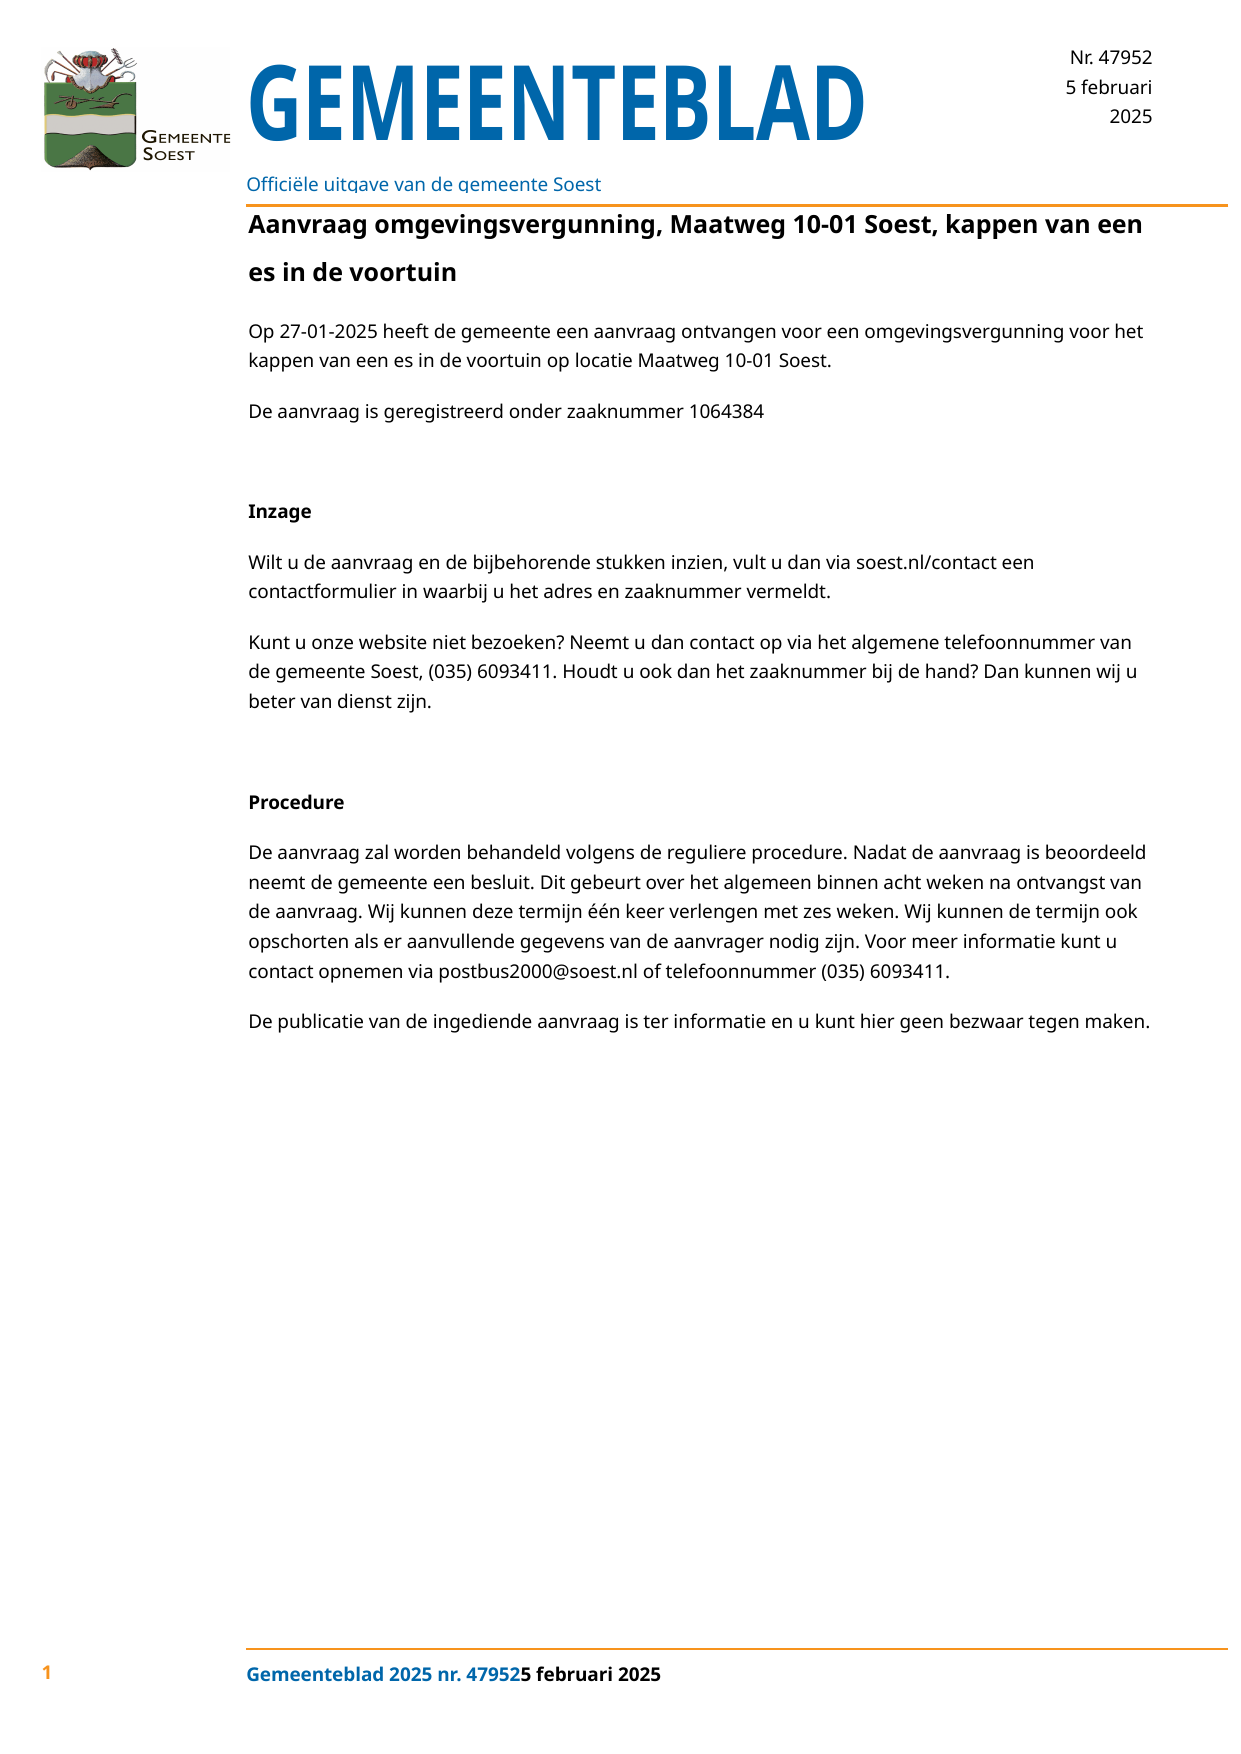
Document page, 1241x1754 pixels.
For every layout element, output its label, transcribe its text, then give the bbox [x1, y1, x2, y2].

text De aanvraag zal worden behandeld volgens de reguliere procedure. Nadat de aanvraag is beoordeeld neemt de gemeente een besluit. Dit gebeurt over het algemeen binnen acht weken na ontvangst van de aanvraag. Wij kunnen deze termijn één keer verlengen met zes weken. Wij kunnen de termijn ook opschorten als er aanvullende gegevens van de aanvrager nodig zijn. Voor meer informatie kunt u contact opnemen via postbus2000@soest.nl of telefoonnummer (035) 6093411. [248, 839, 1152, 984]
text Op 27-01-2025 heeft de gemeente een aanvraag ontvangen voor een omgevingsvergunning voor het kappen van een es in de voortuin op locatie Maatweg 10-01 Soest. [248, 318, 1152, 373]
text De aanvraag is geregistreerd onder zaaknummer 1064384 [248, 398, 1152, 424]
text Kunt u onze website niet bezoeken? Neemt u dan contact op via het algemene telefoonnummer van de gemeente Soest, (035) 6093411. Houdt u ook dan het zaaknummer bij de hand? Dan kunnen wij u beter van dienst zijn. [248, 629, 1152, 714]
text Wilt u de aanvraag en de bijbehorende stukken inzien, vult u dan via soest.nl/contact een contactformulier in waarbij u het adres en zaaknummer vermeldt. [248, 549, 1152, 604]
text De publicatie van de ingediende aanvraag is ter informatie en u kunt hier geen bezwaar tegen maken. [248, 1008, 1152, 1034]
picture [41, 47, 231, 172]
text Aanvraag omgevingsvergunning, Maatweg 10-01 Soest, kappen van een es in de voortuin [248, 207, 1152, 288]
text Procedure [248, 789, 1152, 815]
text Inzage [248, 499, 1152, 524]
